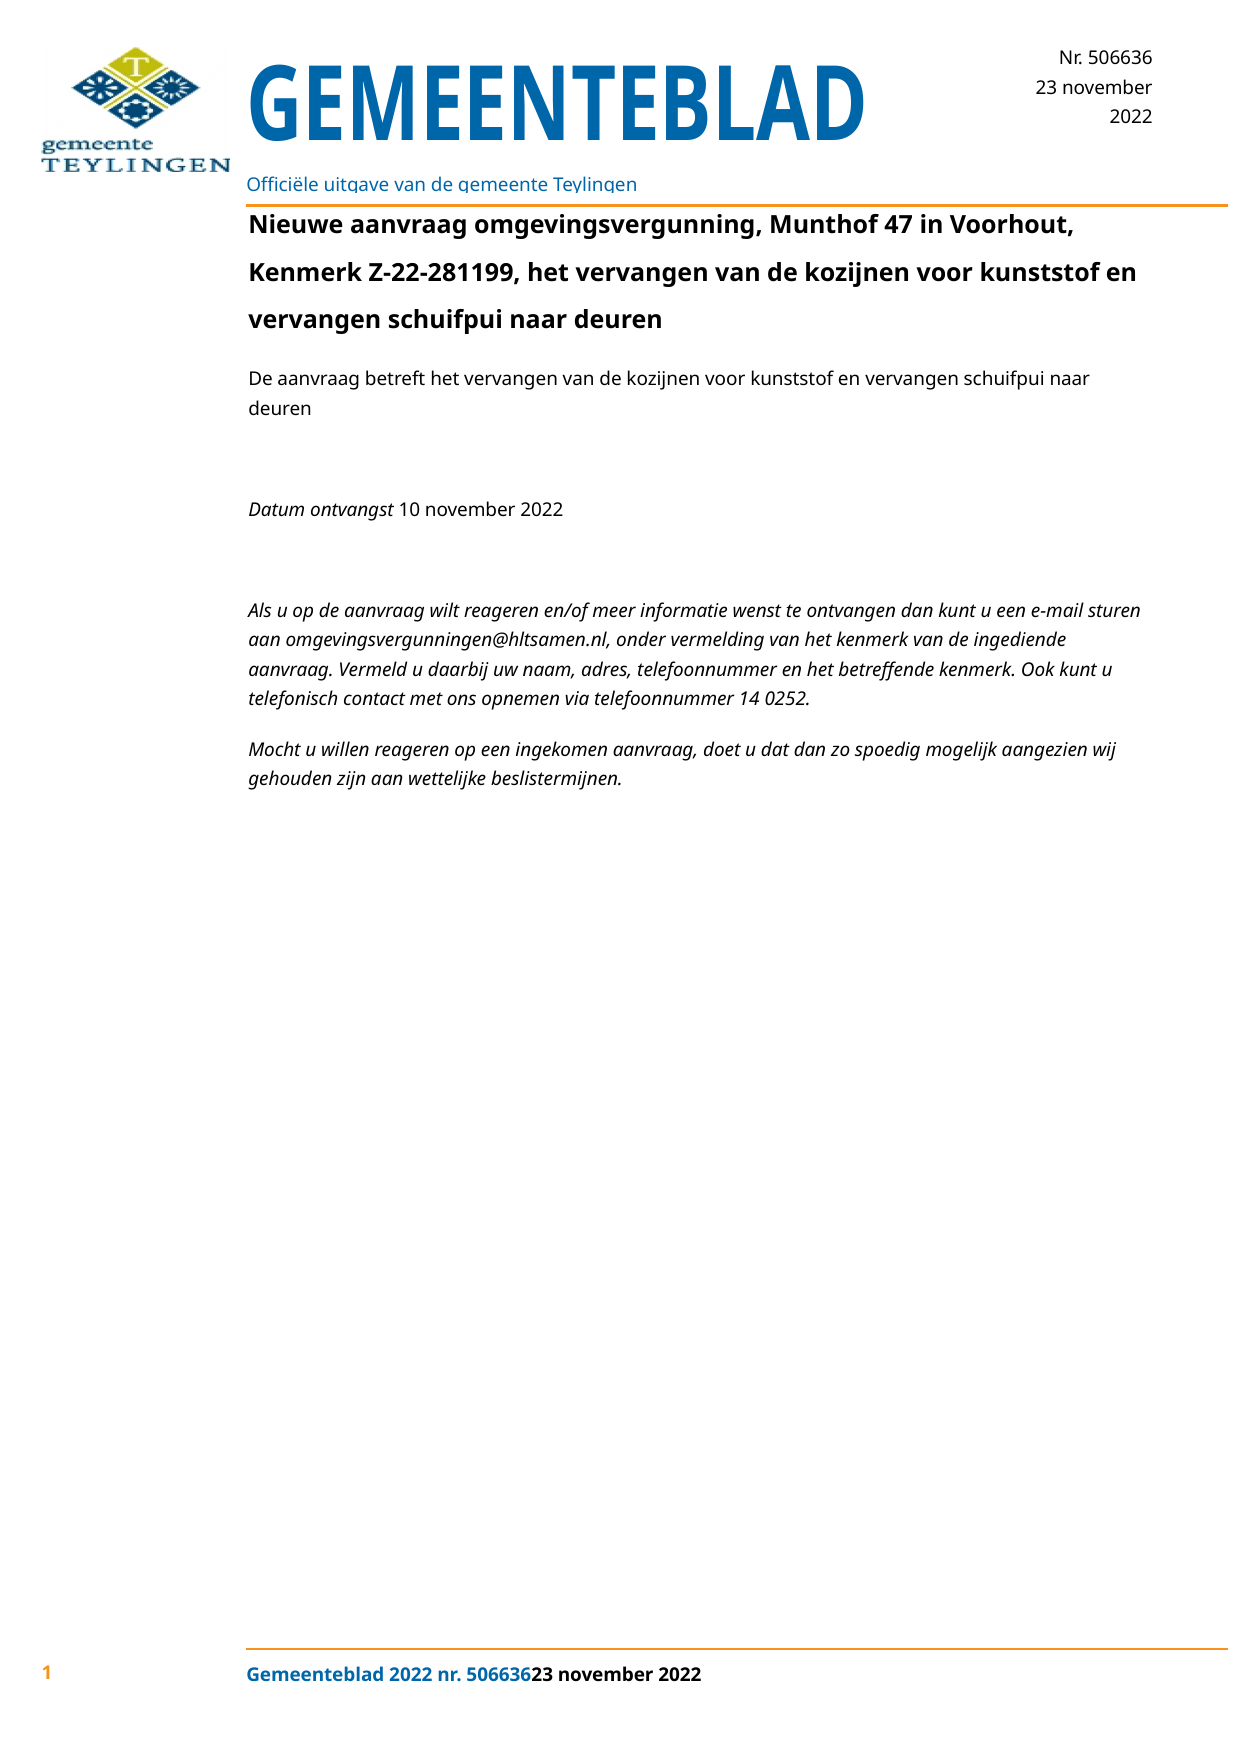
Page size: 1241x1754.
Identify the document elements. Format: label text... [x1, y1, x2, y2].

text Datum ontvangst 10 november 2022 [248, 496, 1152, 522]
text Als u op de aanvraag wilt reageren en/of meer informatie wenst te ontvangen dan kunt u een e-mail sturen aan omgevingsvergunningen@hltsamen.nl, onder vermelding van het kenmerk van de ingediende aanvraag. Vermeld u daarbij uw naam, adres, telefoonnummer en het betreffende kenmerk. Ook kunt u telefonisch contact met ons opnemen via telefoonnummer 14 0252. [248, 597, 1152, 711]
picture [41, 47, 231, 172]
text De aanvraag betreft het vervangen van de kozijnen voor kunststof en vervangen schuifpui naar deuren [248, 366, 1152, 421]
text Nieuwe aanvraag omgevingsvergunning, Munthof 47 in Voorhout, Kenmerk Z-22-281199, het vervangen van de kozijnen voor kunststof en vervangen schuifpui naar deuren [248, 207, 1152, 336]
text Mocht u willen reageren op een ingekomen aanvraag, doet u dat dan zo spoedig mogelijk aangezien wij gehouden zijn aan wettelijke beslistermijnen. [248, 736, 1152, 791]
